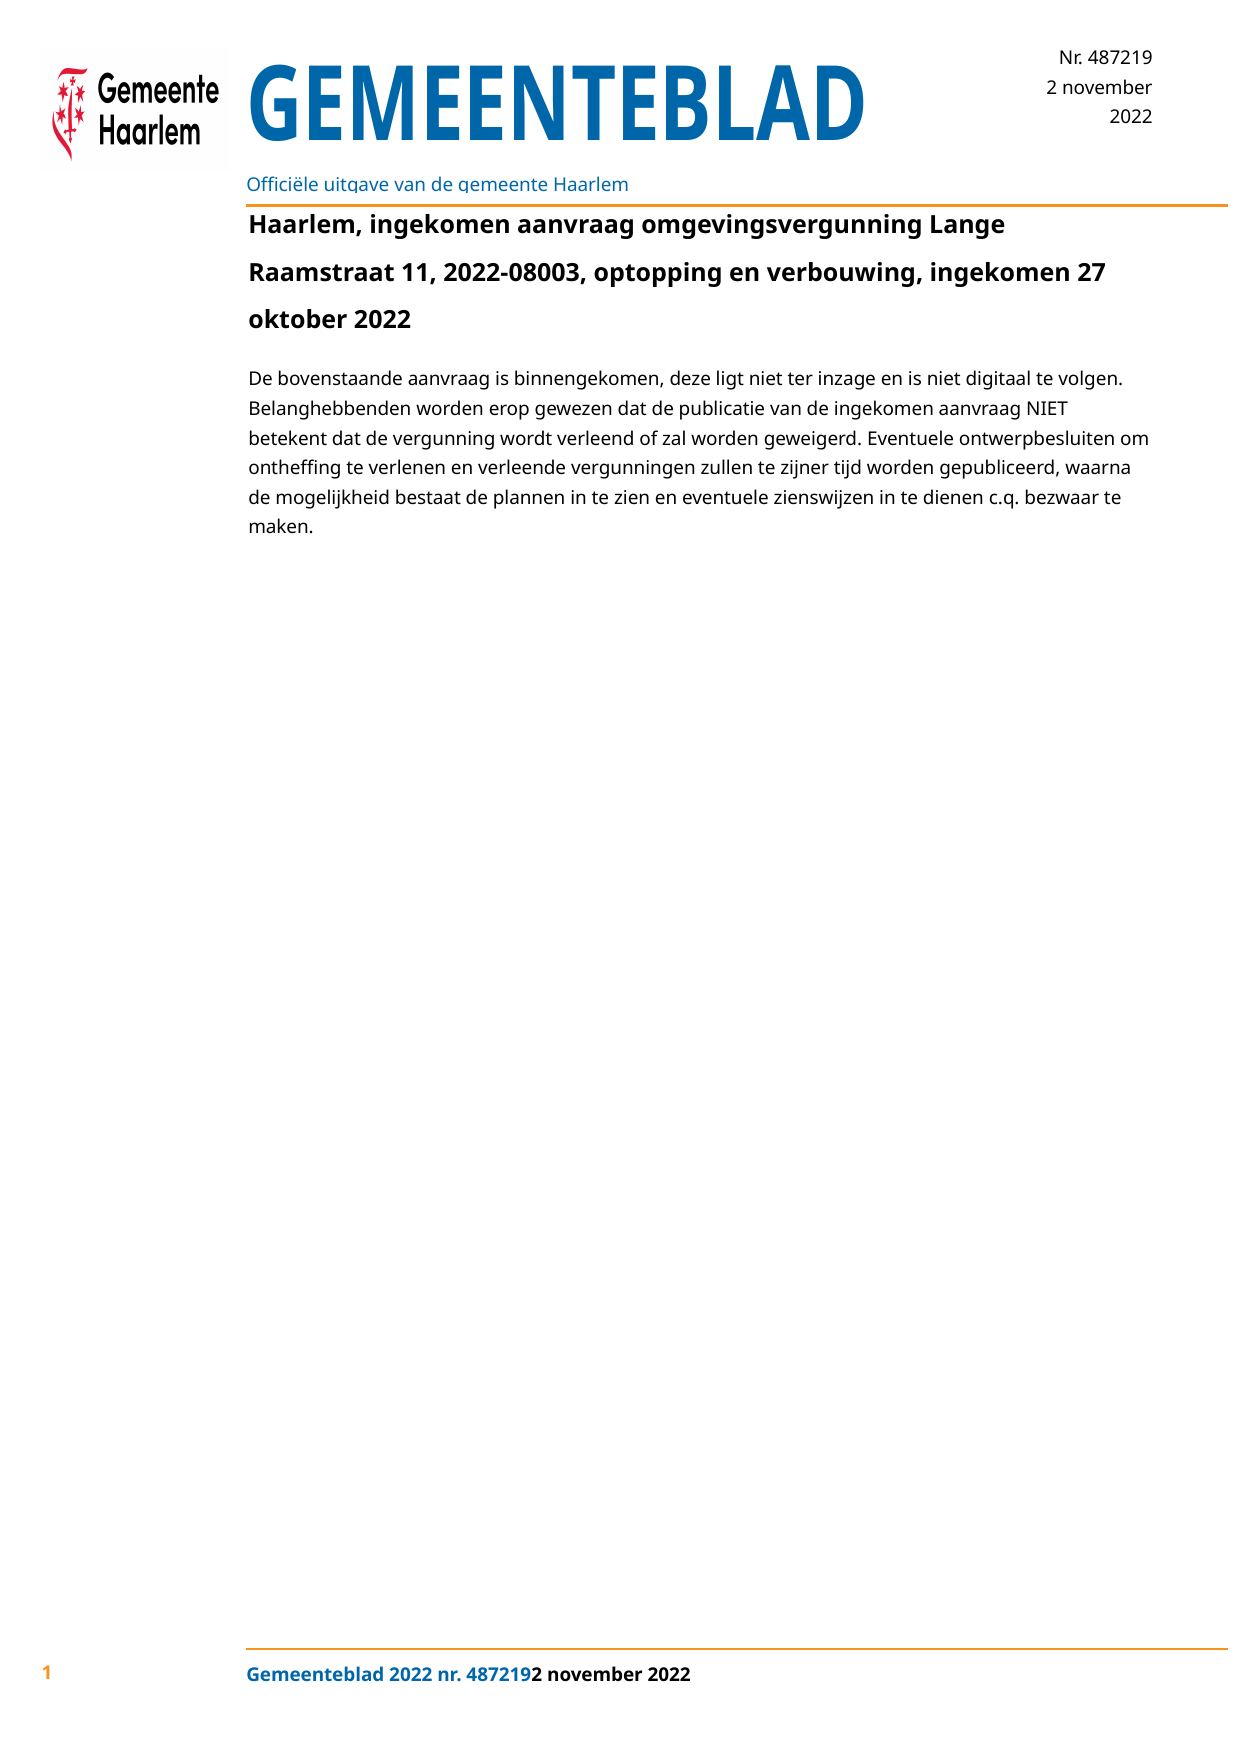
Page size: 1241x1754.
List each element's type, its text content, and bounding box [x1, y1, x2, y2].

text Haarlem, ingekomen aanvraag omgevingsvergunning Lange Raamstraat 11, 2022-08003, optopping en verbouwing, ingekomen 27 oktober 2022 [248, 207, 1152, 336]
text De bovenstaande aanvraag is binnengekomen, deze ligt niet ter inzage en is niet digitaal te volgen. Belanghebbenden worden erop gewezen dat de publicatie van de ingekomen aanvraag NIET betekent dat de vergunning wordt verleend of zal worden geweigerd. Eventuele ontwerpbesluiten om ontheffing te verlenen en verleende vergunningen zullen te zijner tijd worden gepubliceerd, waarna de mogelijkheid bestaat de plannen in te zien en eventuele zienswijzen in te dienen c.q. bezwaar te maken. [248, 366, 1152, 539]
picture [41, 47, 231, 172]
